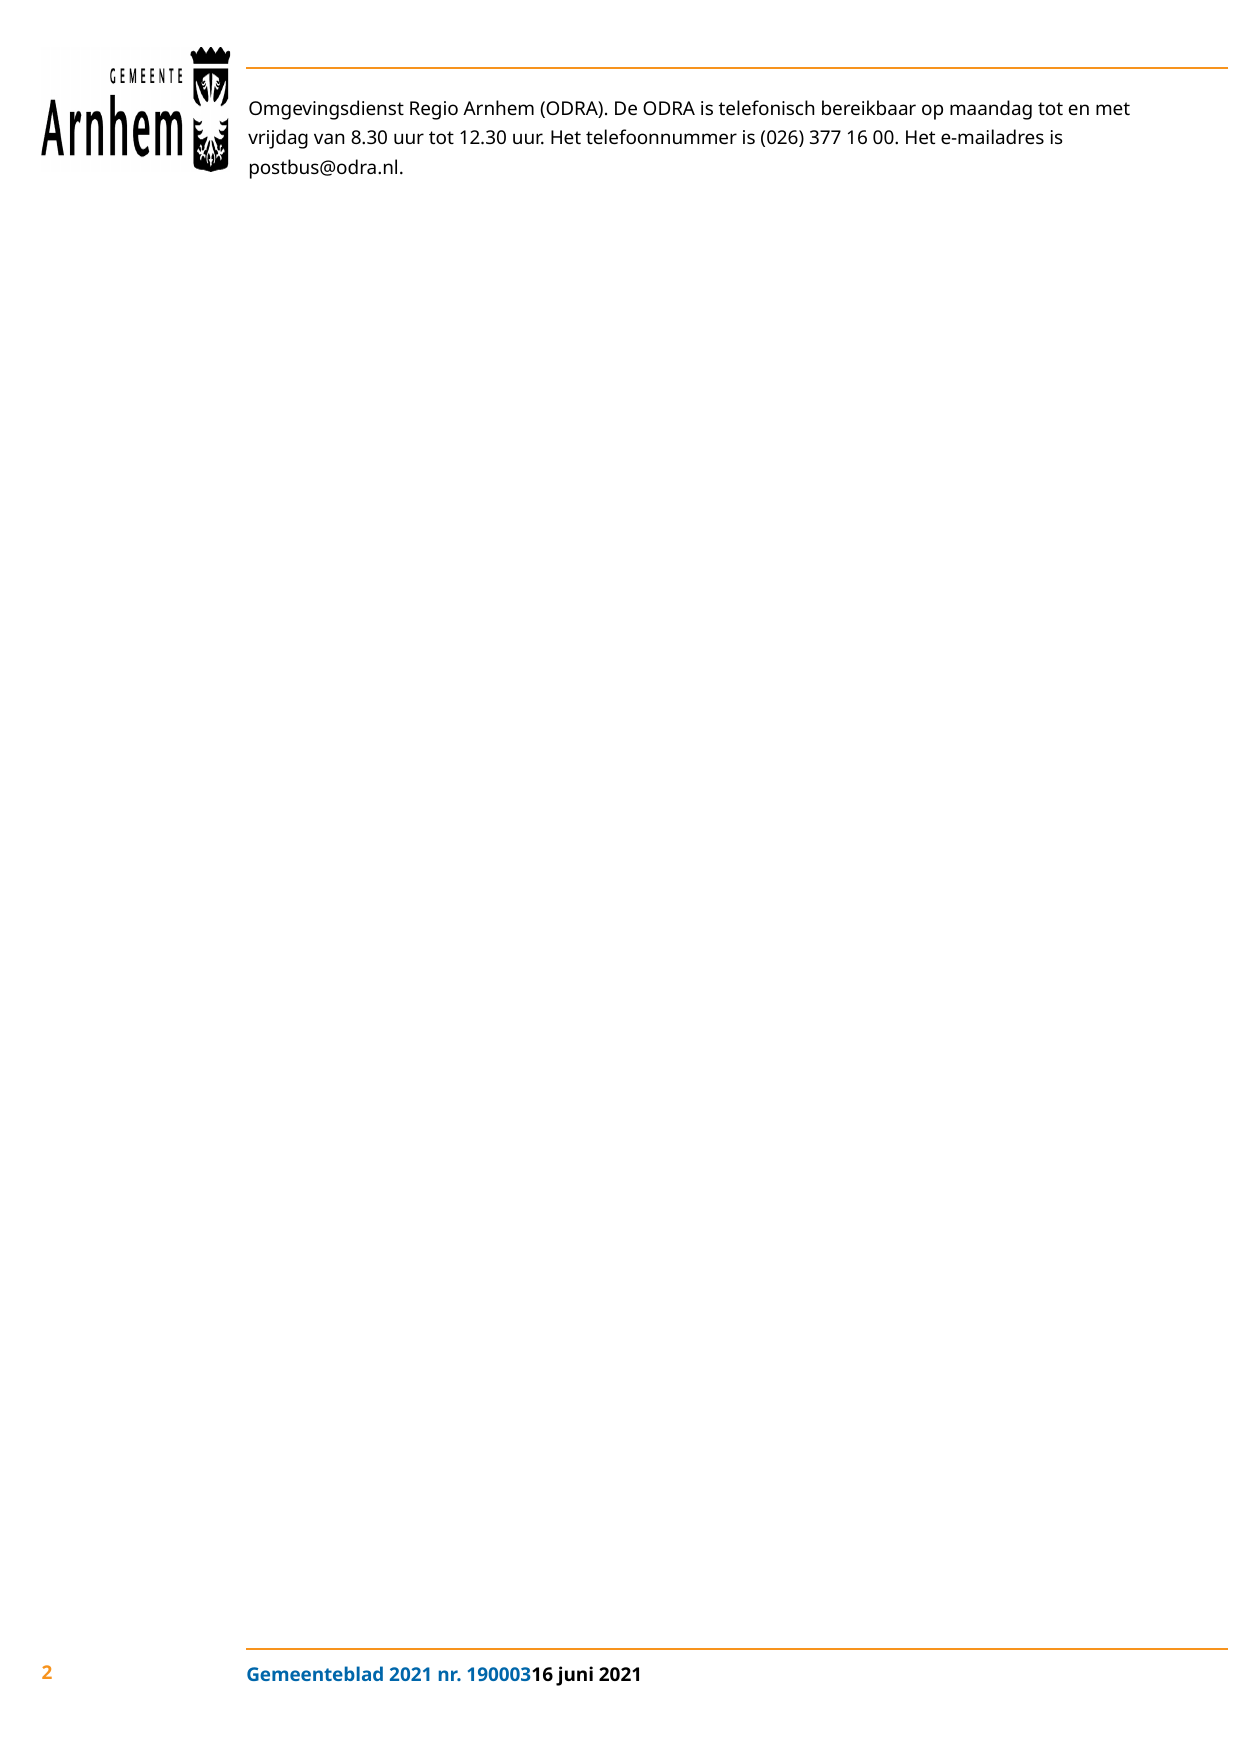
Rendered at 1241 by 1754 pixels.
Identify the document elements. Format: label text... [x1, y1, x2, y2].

text Omgevingsdienst Regio Arnhem (ODRA). De ODRA is telefonisch bereikbaar op maandag tot en met vrijdag van 8.30 uur tot 12.30 uur. Het telefoonnummer is (026) 377 16 00. Het e-mailadres is postbus@odra.nl. [248, 95, 1152, 180]
picture [41, 47, 231, 172]
